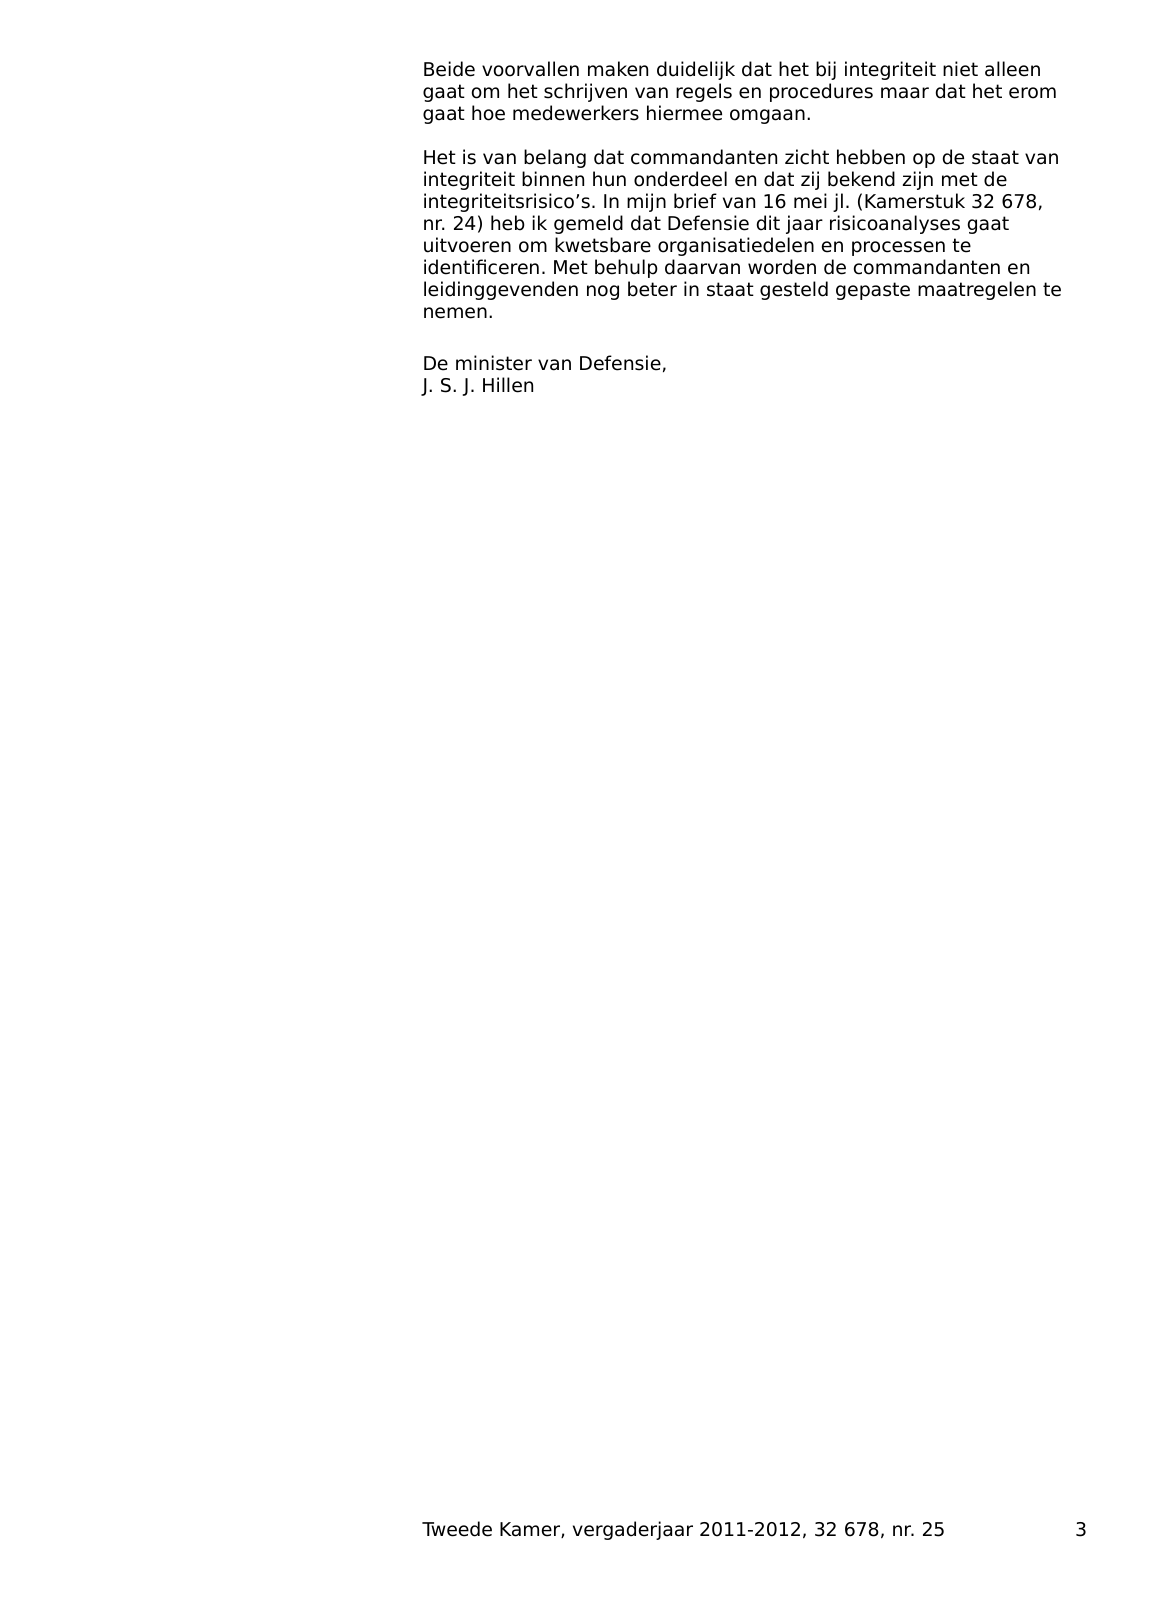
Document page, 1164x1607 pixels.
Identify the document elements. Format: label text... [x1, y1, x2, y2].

text Beide voorvallen maken duidelijk dat het bij integriteit niet alleen gaat om het schrijven van regels en procedures maar dat het erom gaat hoe medewerkers hiermee omgaan. [422, 59, 1087, 125]
text Het is van belang dat commandanten zicht hebben op de staat van integriteit binnen hun onderdeel en dat zij bekend zijn met de integriteitsrisico’s. In mijn brief van 16 mei jl. (Kamerstuk 32 678, nr. 24) heb ik gemeld dat Defensie dit jaar risicoanalyses gaat uitvoeren om kwetsbare organisatiedelen en processen te identificeren. Met behulp daarvan worden de commandanten en leidinggevenden nog beter in staat gesteld gepaste maatregelen te nemen. [422, 147, 1087, 323]
text De minister van Defensie, J. S. J. Hillen [422, 353, 1087, 397]
